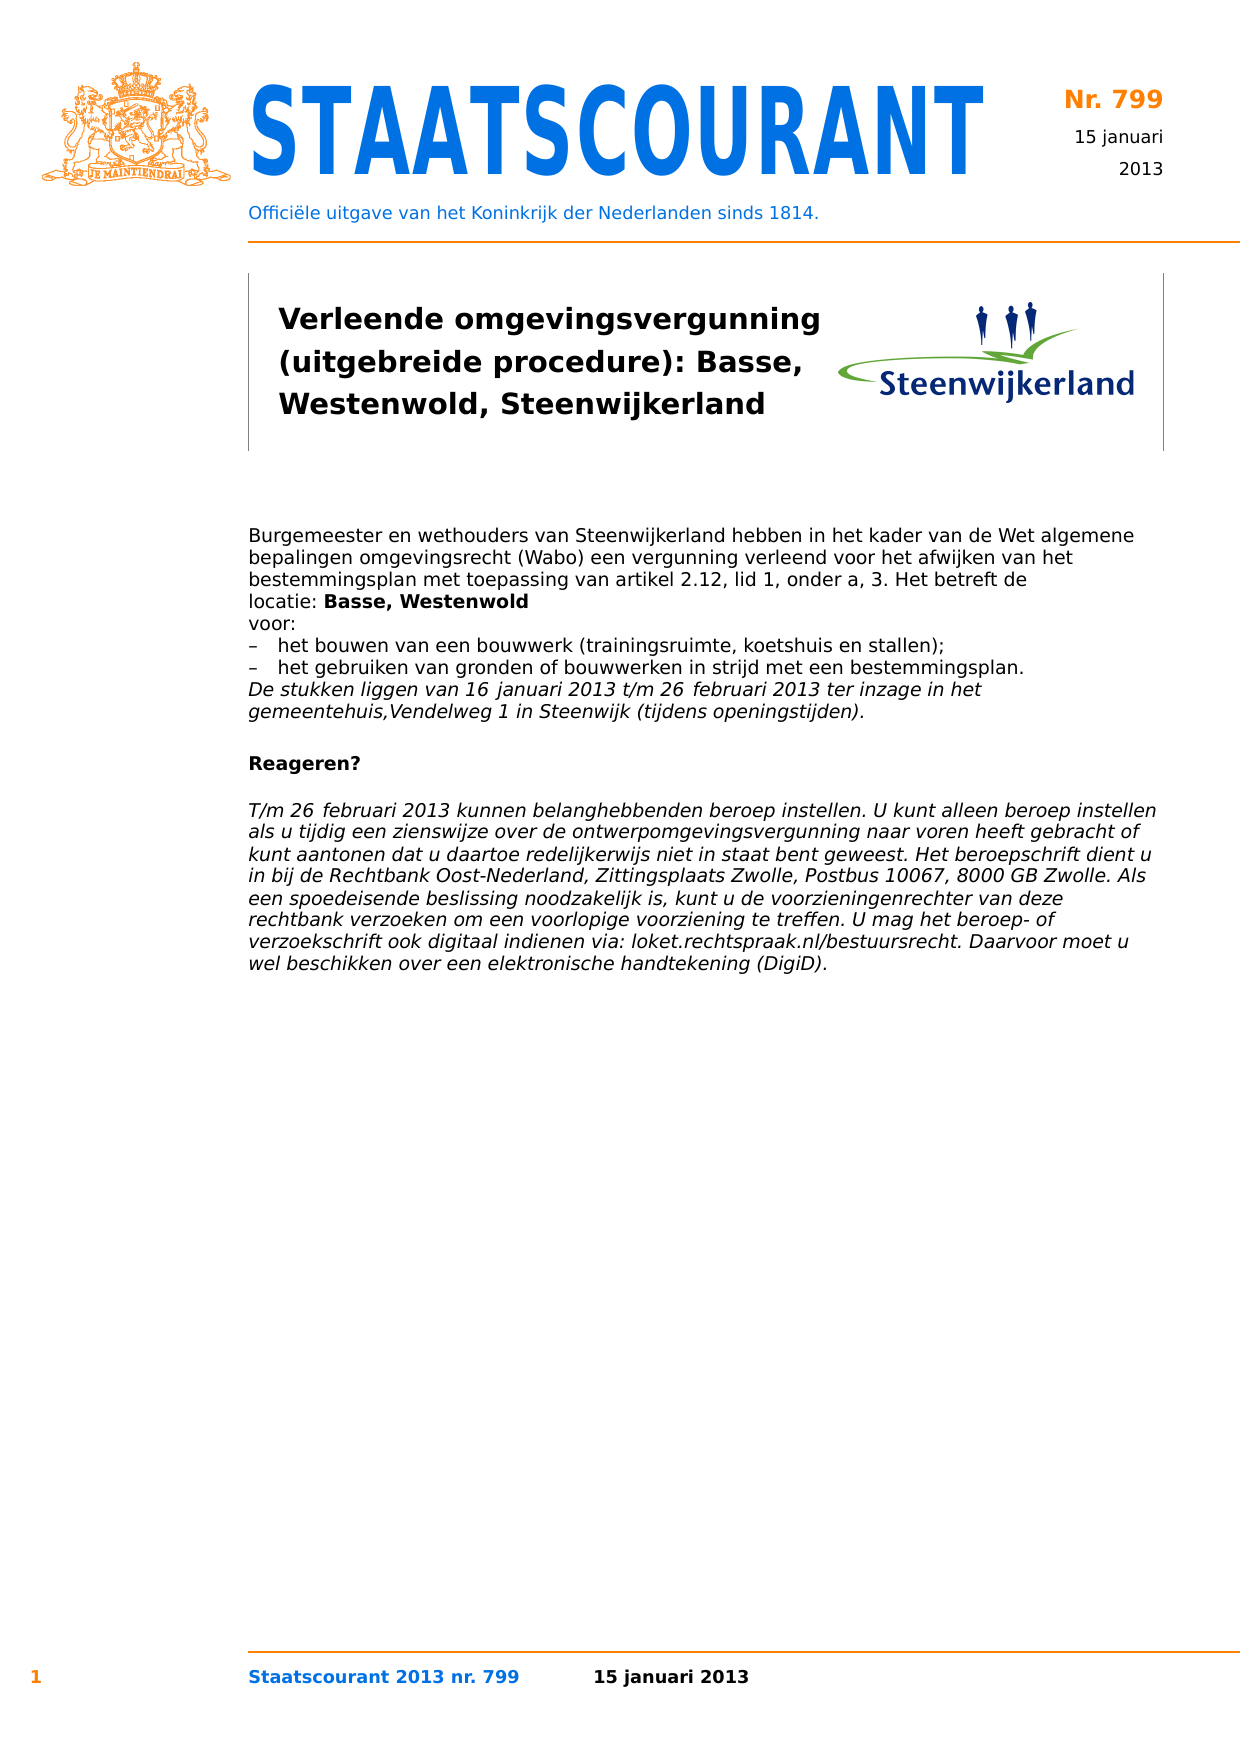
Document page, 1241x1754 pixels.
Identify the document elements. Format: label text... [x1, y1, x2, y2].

table_header Nr. 799 [998, 62, 1240, 121]
table_header [25, 62, 248, 241]
picture [838, 302, 1134, 403]
table_cell 2013 [998, 153, 1240, 203]
text De stukken liggen van 16 januari 2013 t/m 26 februari 2013 ter inzage in het gemeentehuis,Vendelweg 1 in Steenwijk (tijdens openingstijden). [248, 678, 1163, 722]
table_cell 15 januari [998, 121, 1240, 153]
text – het bouwen van een bouwwerk (trainingsruimte, koetshuis en stallen); [248, 634, 1163, 657]
text Burgemeester en wethouders van Steenwijkerland hebben in het kader van de Wet algemene bepalingen omgevingsrecht (Wabo) een vergunning verleend voor het afwijken van het bestemmingsplan met toepassing van artikel 2.12, lid 1, onder a, 3. Het betreft de [248, 525, 1163, 591]
subtitle Verleende omgevingsvergunning (uitgebreide procedure): Basse, Westenwold, Steenwijkerland [249, 273, 1163, 451]
picture [41, 62, 231, 186]
text – het gebruiken van gronden of bouwwerken in strijd met een bestemmingsplan. [248, 657, 1163, 678]
table_cell Officiële uitgave van het Koninkrijk der Nederlanden sinds 1814. [248, 203, 1240, 241]
text T/m 26 februari 2013 kunnen belanghebbenden beroep instellen. U kunt alleen beroep instellen als u tijdig een zienswijze over de ontwerpomgevingsvergunning naar voren heeft gebracht of kunt aantonen dat u daartoe redelijkerwijs niet in staat bent geweest. Het beroepschrift dient u in bij de Rechtbank Oost-Nederland, Zittingsplaats Zwolle, Postbus 10067, 8000 GB Zwolle. Als een spoedeisende beslissing noodzakelijk is, kunt u de voorzieningenrechter van deze rechtbank verzoeken om een voorlopige voorziening te treffen. U mag het beroep- of verzoekschrift ook digitaal indienen via: loket.rechtspraak.nl/bestuursrecht. Daarvoor moet u wel beschikken over een elektronische handtekening (DigiD). [248, 799, 1163, 975]
table_header STAATSCOURANT [248, 62, 998, 203]
text voor: [248, 613, 1163, 634]
text locatie: Basse, Westenwold [248, 591, 1163, 613]
subtitle Reageren? [248, 752, 1163, 774]
